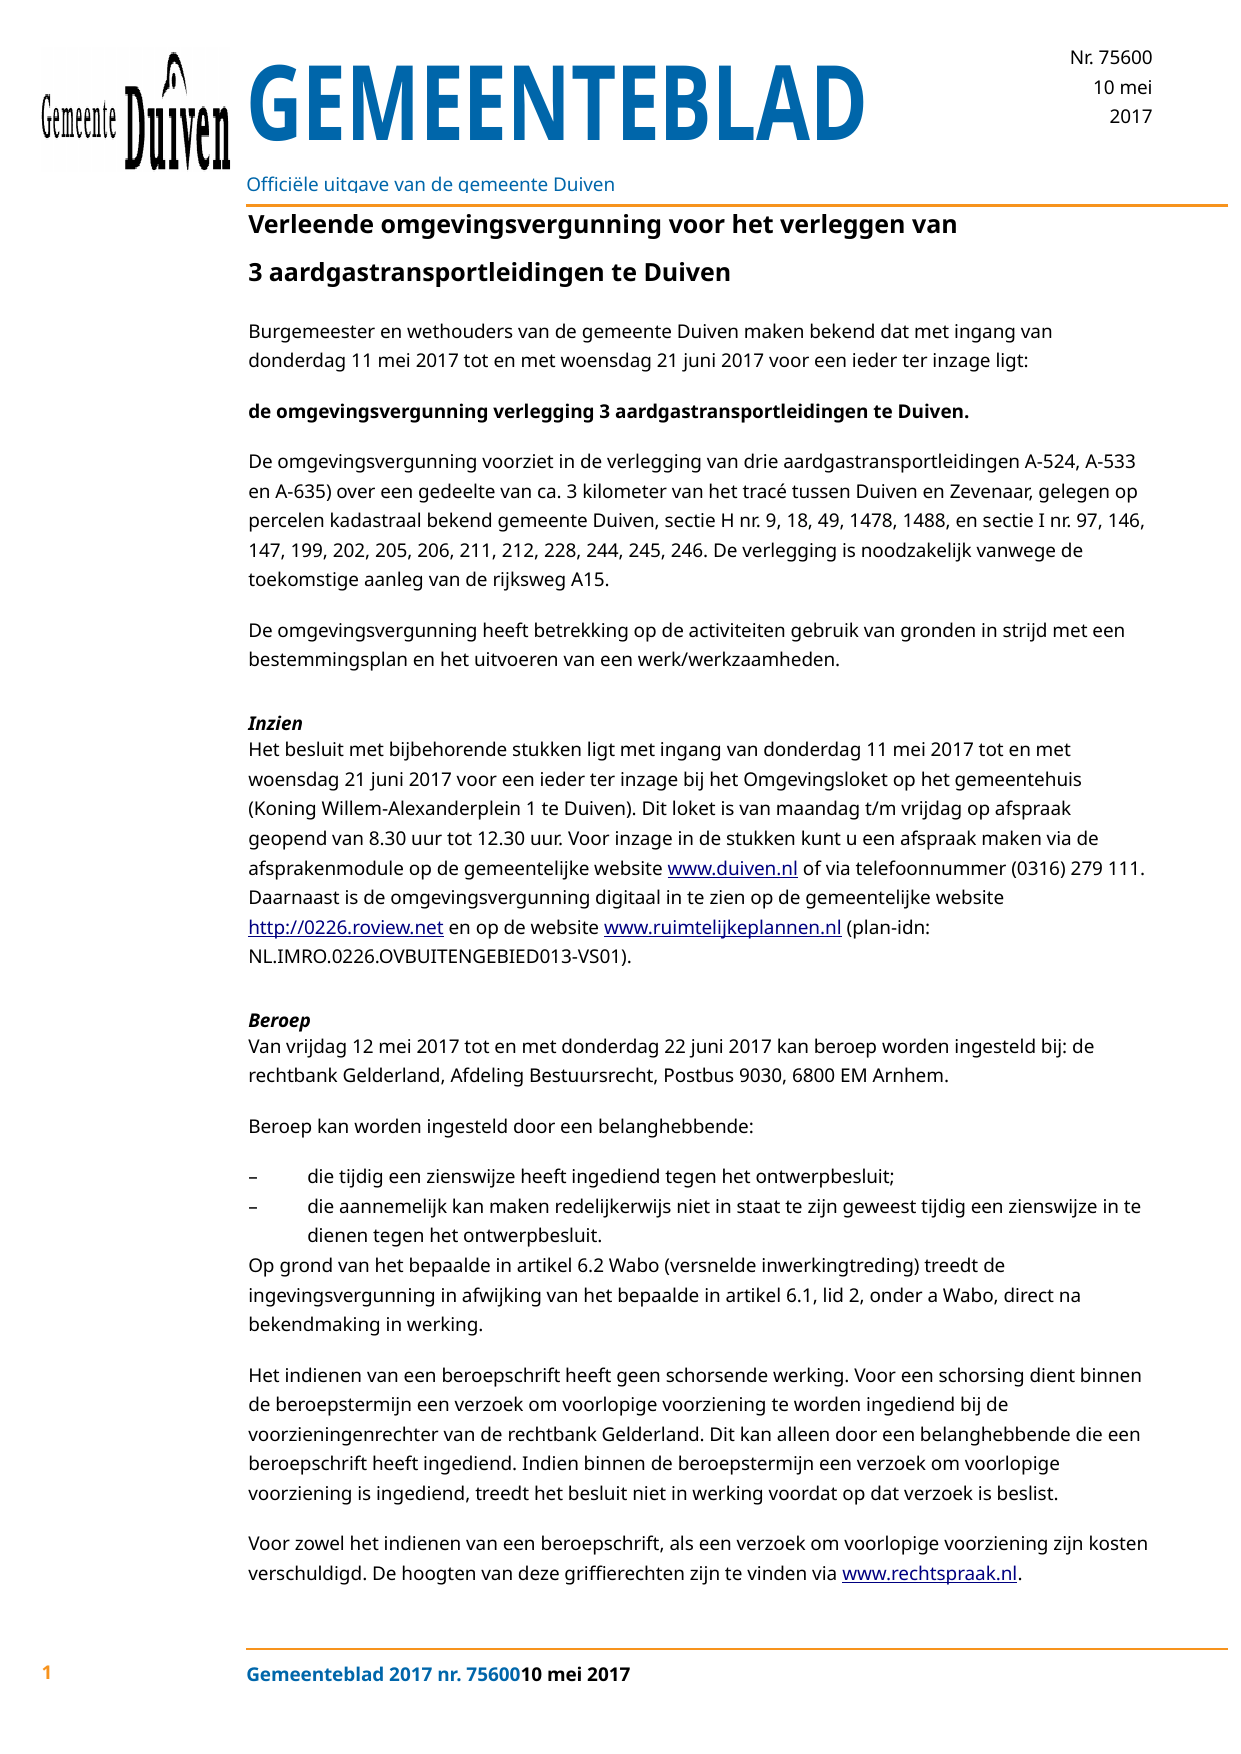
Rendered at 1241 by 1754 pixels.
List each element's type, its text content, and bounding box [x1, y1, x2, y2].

text De omgevingsvergunning heeft betrekking op de activiteiten gebruik van gronden in strijd met een bestemmingsplan en het uitvoeren van een werk/werkzaamheden. [248, 617, 1152, 672]
text de omgevingsvergunning verlegging 3 aardgastransportleidingen te Duiven. [248, 398, 1152, 424]
list die aannemelijk kan maken redelijkerwijs niet in staat te zijn geweest tijdig een zienswijze in te dienen tegen het ontwerpbesluit. [248, 1193, 1152, 1248]
text Verleende omgevingsvergunning voor het verleggen van 3 aardgastransportleidingen te Duiven [248, 207, 1152, 288]
text Het besluit met bijbehorende stukken ligt met ingang van donderdag 11 mei 2017 tot en met woensdag 21 juni 2017 voor een ieder ter inzage bij het Omgevingsloket op het gemeentehuis (Koning Willem-Alexanderplein 1 te Duiven). Dit loket is van maandag t/m vrijdag op afspraak geopend van 8.30 uur tot 12.30 uur. Voor inzage in de stukken kunt u een afspraak maken via de afsprakenmodule op de gemeentelijke website www.duiven.nl of via telefoonnummer (0316) 279 111. Daarnaast is de omgevingsvergunning digitaal in te zien op de gemeentelijke website http://0226.roview.net en op de website www.ruimtelijkeplannen.nl (plan-idn: NL.IMRO.0226.OVBUITENGEBIED013-VS01). [248, 736, 1152, 969]
text Beroep [248, 1007, 1152, 1033]
text De omgevingsvergunning voorziet in de verlegging van drie aardgastransportleidingen A-524, A-533 en A-635) over een gedeelte van ca. 3 kilometer van het tracé tussen Duiven en Zevenaar, gelegen op percelen kadastraal bekend gemeente Duiven, sectie H nr. 9, 18, 49, 1478, 1488, en sectie I nr. 97, 146, 147, 199, 202, 205, 206, 211, 212, 228, 244, 245, 246. De verlegging is noodzakelijk vanwege de toekomstige aanleg van de rijksweg A15. [248, 448, 1152, 592]
text Beroep kan worden ingesteld door een belanghebbende: [248, 1113, 1152, 1139]
text Op grond van het bepaalde in artikel 6.2 Wabo (versnelde inwerkingtreding) treedt de ingevingsvergunning in afwijking van het bepaalde in artikel 6.1, lid 2, onder a Wabo, direct na bekendmaking in werking. [248, 1252, 1152, 1337]
text Het indienen van een beroepschrift heeft geen schorsende werking. Voor een schorsing dient binnen de beroepstermijn een verzoek om voorlopige voorziening te worden ingediend bij de voorzieningenrechter van de rechtbank Gelderland. Dit kan alleen door een belanghebbende die een beroepschrift heeft ingediend. Indien binnen de beroepstermijn een verzoek om voorlopige voorziening is ingediend, treedt het besluit niet in werking voordat op dat verzoek is beslist. [248, 1362, 1152, 1506]
text Voor zowel het indienen van een beroepschrift, als een verzoek om voorlopige voorziening zijn kosten verschuldigd. De hoogten van deze griffierechten zijn te vinden via www.rechtspraak.nl. [248, 1531, 1152, 1586]
list die tijdig een zienswijze heeft ingediend tegen het ontwerpbesluit; [248, 1163, 1152, 1189]
text Van vrijdag 12 mei 2017 tot en met donderdag 22 juni 2017 kan beroep worden ingesteld bij: de rechtbank Gelderland, Afdeling Bestuursrecht, Postbus 9030, 6800 EM Arnhem. [248, 1033, 1152, 1088]
text Burgemeester en wethouders van de gemeente Duiven maken bekend dat met ingang van donderdag 11 mei 2017 tot en met woensdag 21 juni 2017 voor een ieder ter inzage ligt: [248, 318, 1152, 373]
picture [41, 47, 231, 172]
text Inzien [248, 711, 1152, 736]
